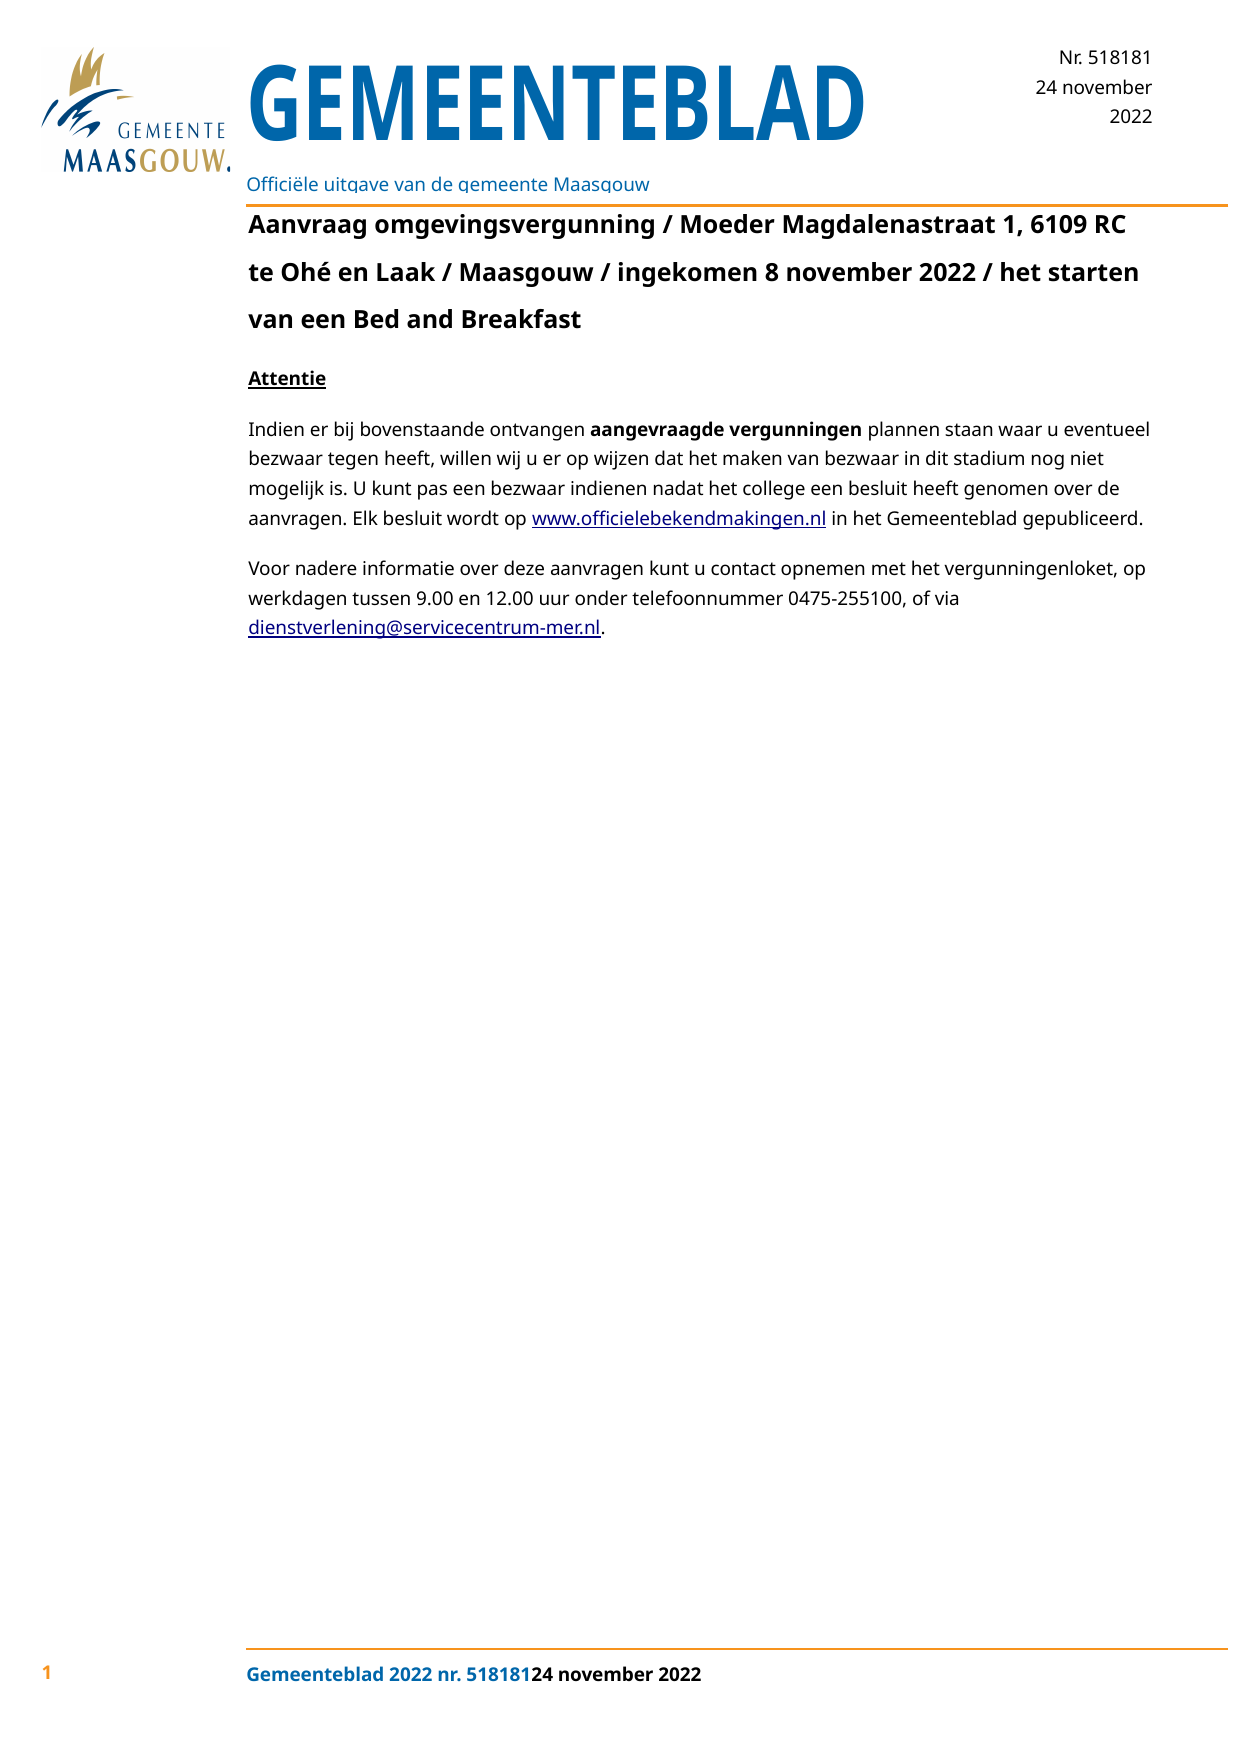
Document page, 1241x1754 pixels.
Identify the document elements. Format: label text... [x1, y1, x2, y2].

text Attentie [248, 366, 1152, 391]
text Indien er bij bovenstaande ontvangen aangevraagde vergunningen plannen staan waar u eventueel bezwaar tegen heeft, willen wij u er op wijzen dat het maken van bezwaar in dit stadium nog niet mogelijk is. U kunt pas een bezwaar indienen nadat het college een besluit heeft genomen over de aanvragen. Elk besluit wordt op www.officielebekendmakingen.nl in het Gemeenteblad gepubliceerd. [248, 416, 1152, 530]
picture [41, 47, 231, 172]
text Voor nadere informatie over deze aanvragen kunt u contact opnemen met het vergunningenloket, op werkdagen tussen 9.00 en 12.00 uur onder telefoonnummer 0475-255100, of via dienstverlening@servicecentrum-mer.nl. [248, 555, 1152, 640]
text Aanvraag omgevingsvergunning / Moeder Magdalenastraat 1, 6109 RC te Ohé en Laak / Maasgouw / ingekomen 8 november 2022 / het starten van een Bed and Breakfast [248, 207, 1152, 336]
